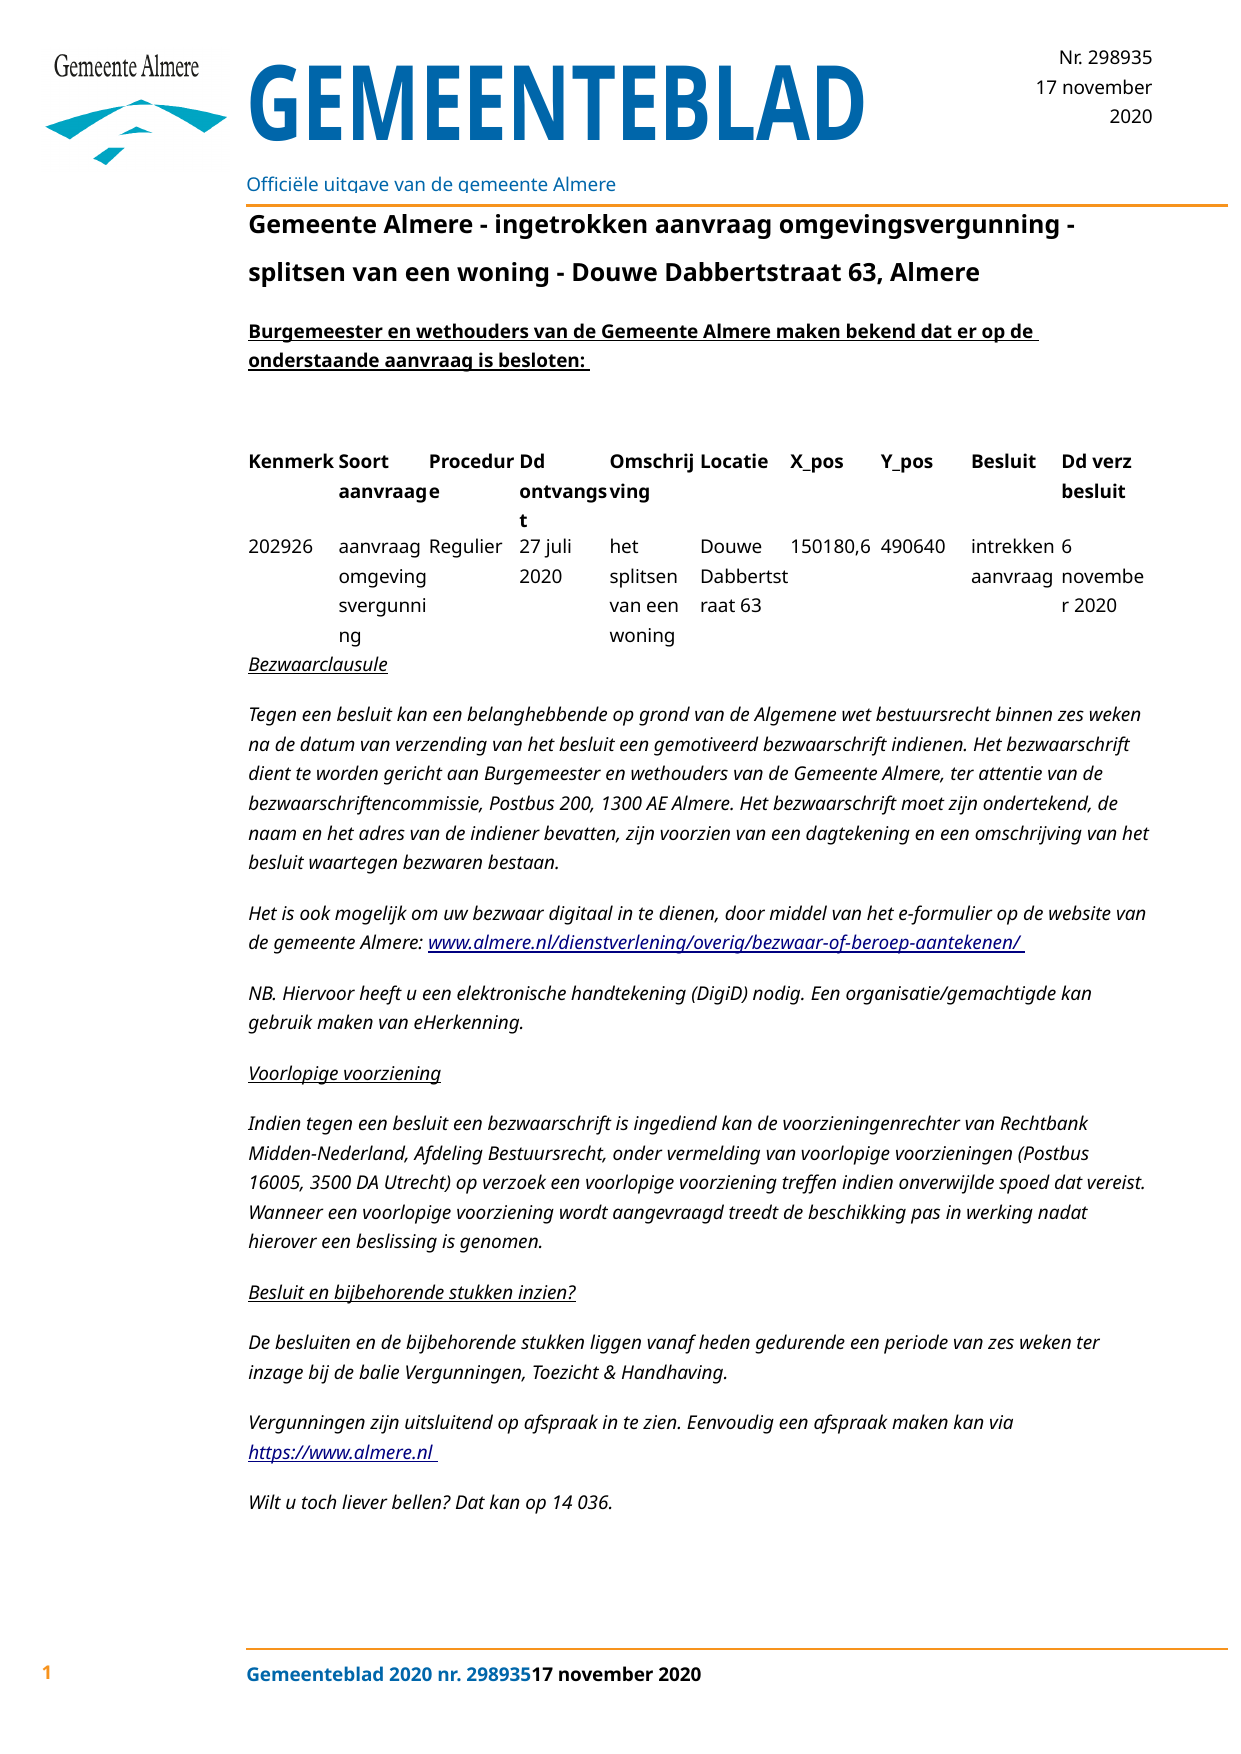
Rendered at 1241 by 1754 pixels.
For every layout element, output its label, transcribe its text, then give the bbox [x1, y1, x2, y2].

text Bezwaarclausule [248, 651, 1152, 677]
table_header Locatie [700, 449, 790, 533]
table_header X_pos [790, 449, 881, 533]
table_cell het splitsen van een woning [609, 533, 700, 648]
text Gemeente Almere - ingetrokken aanvraag omgevingsvergunning - splitsen van een woning - Douwe Dabbertstraat 63, Almere [248, 207, 1152, 288]
table_cell Regulier [429, 533, 519, 648]
table_cell 490640 [881, 533, 971, 648]
text Indien tegen een besluit een bezwaarschrift is ingediend kan de voorzieningenrechter van Rechtbank Midden-Nederland, Afdeling Bestuursrecht, onder vermelding van voorlopige voorzieningen (Postbus 16005, 3500 DA Utrecht) op verzoek een voorlopige voorziening treffen indien onverwijlde spoed dat vereist. Wanneer een voorlopige voorziening wordt aangevraagd treedt de beschikking pas in werking nadat hierover een beslissing is genomen. [248, 1110, 1152, 1254]
text Besluit en bijbehorende stukken inzien? [248, 1279, 1152, 1305]
text Burgemeester en wethouders van de Gemeente Almere maken bekend dat er op de onderstaande aanvraag is besloten: [248, 318, 1152, 373]
text Vergunningen zijn uitsluitend op afspraak in te zien. Eenvoudig een afspraak maken kan via https://www.almere.nl [248, 1409, 1152, 1465]
text NB. Hiervoor heeft u een elektronische handtekening (DigiD) nodig. Een organisatie/gemachtigde kan gebruik maken van eHerkenning. [248, 980, 1152, 1035]
text De besluiten en de bijbehorende stukken liggen vanaf heden gedurende een periode van zes weken ter inzage bij de balie Vergunningen, Toezicht & Handhaving. [248, 1329, 1152, 1385]
text Voorlopige voorziening [248, 1060, 1152, 1086]
table_header Omschrijving [609, 449, 700, 533]
table_cell 202926 [248, 533, 338, 648]
table_cell 150180,6 [790, 533, 881, 648]
text Het is ook mogelijk om uw bezwaar digitaal in te dienen, door middel van het e-formulier op de website van de gemeente Almere: www.almere.nl/dienstverlening/overig/bezwaar-of-beroep-aantekenen/ [248, 900, 1152, 955]
table_cell intrekken aanvraag [971, 533, 1061, 648]
text Wilt u toch liever bellen? Dat kan op 14 036. [248, 1489, 1152, 1515]
table_header Dd ontvangst [519, 449, 609, 533]
table_cell 6 november 2020 [1061, 533, 1152, 648]
table_header Y_pos [881, 449, 971, 533]
text Tegen een besluit kan een belanghebbende op grond van de Algemene wet bestuursrecht binnen zes weken na de datum van verzending van het besluit een gemotiveerd bezwaarschrift indienen. Het bezwaarschrift dient te worden gericht aan Burgemeester en wethouders van de Gemeente Almere, ter attentie van de bezwaarschriftencommissie, Postbus 200, 1300 AE Almere. Het bezwaarschrift moet zijn ondertekend, de naam en het adres van de indiener bevatten, zijn voorzien van een dagtekening en een omschrijving van het besluit waartegen bezwaren bestaan. [248, 701, 1152, 875]
table_header Soort aanvraag [338, 449, 429, 533]
table_header Dd verz besluit [1061, 449, 1152, 533]
picture [41, 47, 231, 172]
table_cell Douwe Dabbertstraat 63 [700, 533, 790, 648]
table_header Besluit [971, 449, 1061, 533]
table_header Procedure [429, 449, 519, 533]
table_header Kenmerk [248, 449, 338, 533]
table_cell aanvraag omgevingsvergunning [338, 533, 429, 648]
table_cell 27 juli 2020 [519, 533, 609, 648]
